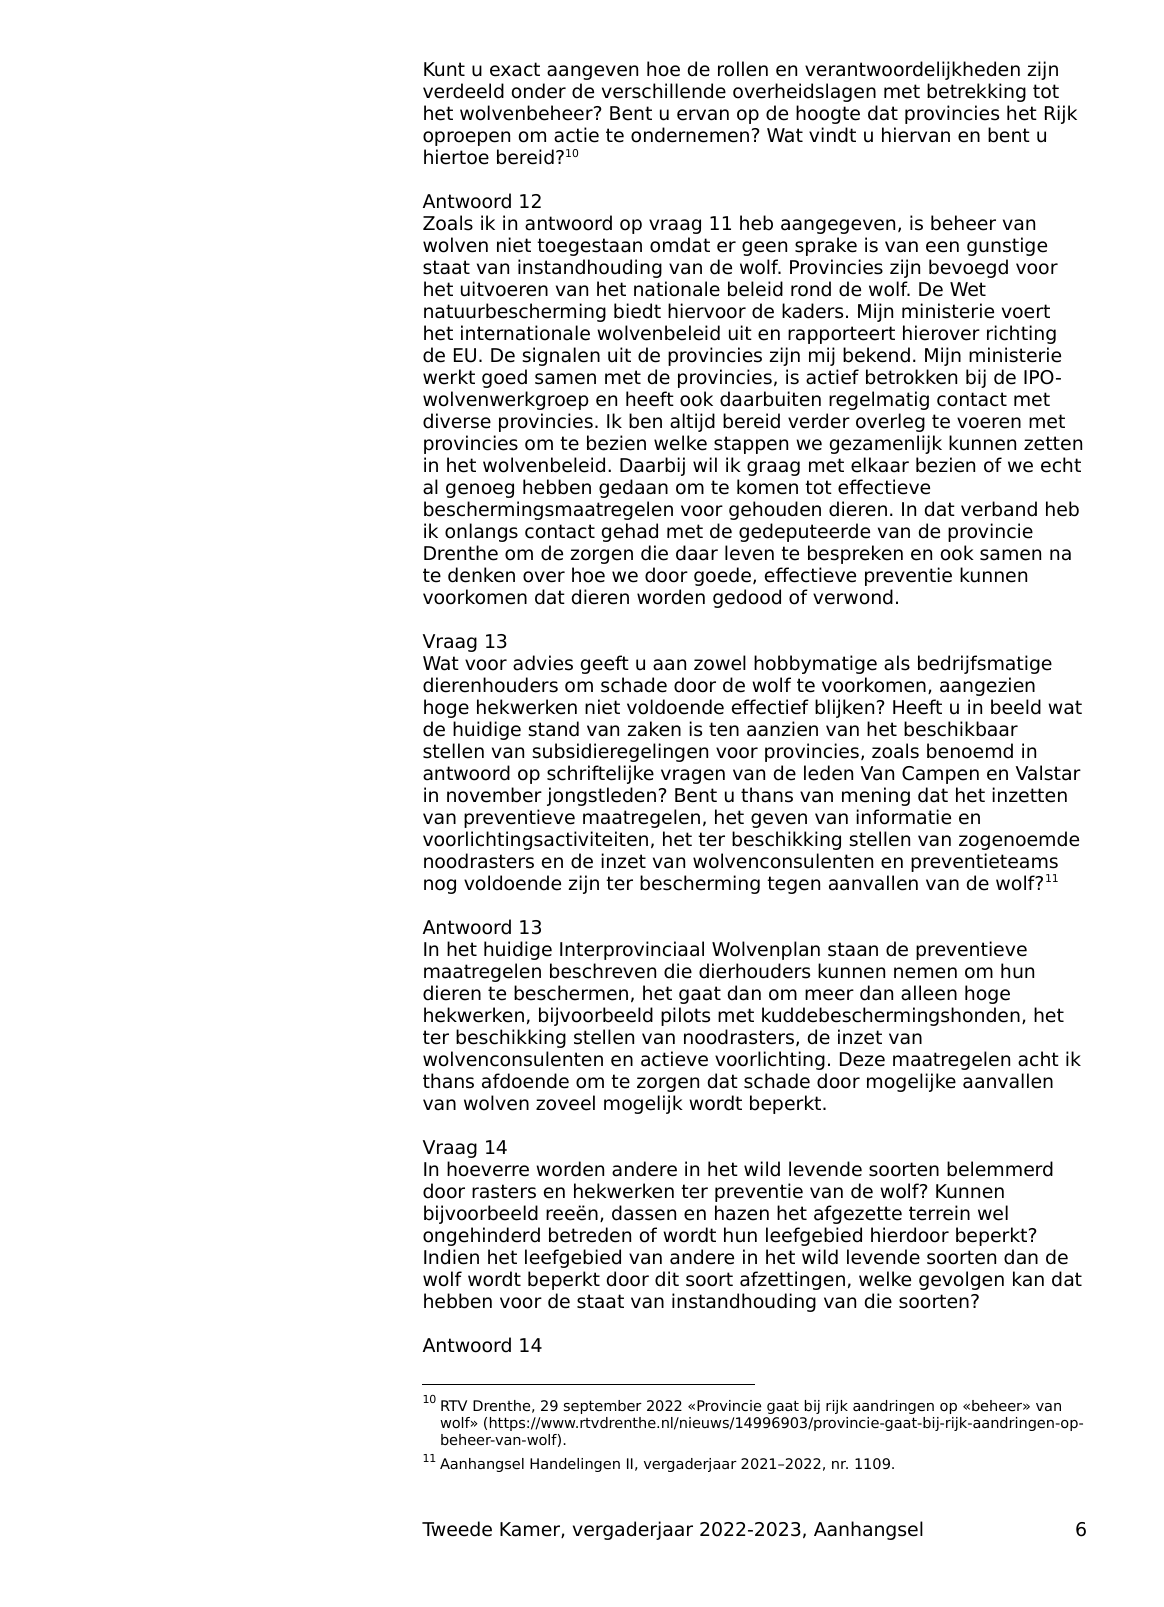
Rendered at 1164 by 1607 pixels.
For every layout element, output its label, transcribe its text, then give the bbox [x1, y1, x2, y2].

text Vraag 14 [422, 1137, 1087, 1159]
text RTV Drenthe, 29 september 2022 «Provincie gaat bij rijk aandringen op «beheer» van wolf» (https://www.rtvdrenthe.nl/nieuws/14996903/provincie-gaat-bij-rijk-aandringen-op-beheer-van-wolf). [422, 1393, 1087, 1449]
text Antwoord 12 [422, 191, 1087, 213]
text Zoals ik in antwoord op vraag 11 heb aangegeven, is beheer van wolven niet toegestaan omdat er geen sprake is van een gunstige staat van instandhouding van de wolf. Provincies zijn bevoegd voor het uitvoeren van het nationale beleid rond de wolf. De Wet natuurbescherming biedt hiervoor de kaders. Mijn ministerie voert het internationale wolvenbeleid uit en rapporteert hierover richting de EU. De signalen uit de provincies zijn mij bekend. Mijn ministerie werkt goed samen met de provincies, is actief betrokken bij de IPO-wolvenwerkgroep en heeft ook daarbuiten regelmatig contact met diverse provincies. Ik ben altijd bereid verder overleg te voeren met provincies om te bezien welke stappen we gezamenlijk kunnen zetten in het wolvenbeleid. Daarbij wil ik graag met elkaar bezien of we echt al genoeg hebben gedaan om te komen tot effectieve beschermingsmaatregelen voor gehouden dieren. In dat verband heb ik onlangs contact gehad met de gedeputeerde van de provincie Drenthe om de zorgen die daar leven te bespreken en ook samen na te denken over hoe we door goede, effectieve preventie kunnen voorkomen dat dieren worden gedood of verwond. [422, 213, 1087, 609]
text Wat voor advies geeft u aan zowel hobbymatige als bedrijfsmatige dierenhouders om schade door de wolf te voorkomen, aangezien hoge hekwerken niet voldoende effectief blijken? Heeft u in beeld wat de huidige stand van zaken is ten aanzien van het beschikbaar stellen van subsidieregelingen voor provincies, zoals benoemd in antwoord op schriftelijke vragen van de leden Van Campen en Valstar in november jongstleden? Bent u thans van mening dat het inzetten van preventieve maatregelen, het geven van informatie en voorlichtingsactiviteiten, het ter beschikking stellen van zogenoemde noodrasters en de inzet van wolvenconsulenten en preventieteams nog voldoende zijn ter bescherming tegen aanvallen van de wolf? [422, 653, 1087, 895]
text Antwoord 13 [422, 917, 1087, 939]
text In het huidige Interprovinciaal Wolvenplan staan de preventieve maatregelen beschreven die dierhouders kunnen nemen om hun dieren te beschermen, het gaat dan om meer dan alleen hoge hekwerken, bijvoorbeeld pilots met kuddebeschermingshonden, het ter beschikking stellen van noodrasters, de inzet van wolvenconsulenten en actieve voorlichting. Deze maatregelen acht ik thans afdoende om te zorgen dat schade door mogelijke aanvallen van wolven zoveel mogelijk wordt beperkt. [422, 939, 1087, 1115]
text Antwoord 14 [422, 1335, 1087, 1357]
text Aanhangsel Handelingen II, vergaderjaar 2021–2022, nr. 1109. [422, 1452, 1087, 1474]
text Kunt u exact aangeven hoe de rollen en verantwoordelijkheden zijn verdeeld onder de verschillende overheidslagen met betrekking tot het wolvenbeheer? Bent u ervan op de hoogte dat provincies het Rijk oproepen om actie te ondernemen? Wat vindt u hiervan en bent u hiertoe bereid? [422, 59, 1087, 169]
text Vraag 13 [422, 631, 1087, 653]
text In hoeverre worden andere in het wild levende soorten belemmerd door rasters en hekwerken ter preventie van de wolf? Kunnen bijvoorbeeld reeën, dassen en hazen het afgezette terrein wel ongehinderd betreden of wordt hun leefgebied hierdoor beperkt? Indien het leefgebied van andere in het wild levende soorten dan de wolf wordt beperkt door dit soort afzettingen, welke gevolgen kan dat hebben voor de staat van instandhouding van die soorten? [422, 1159, 1087, 1313]
